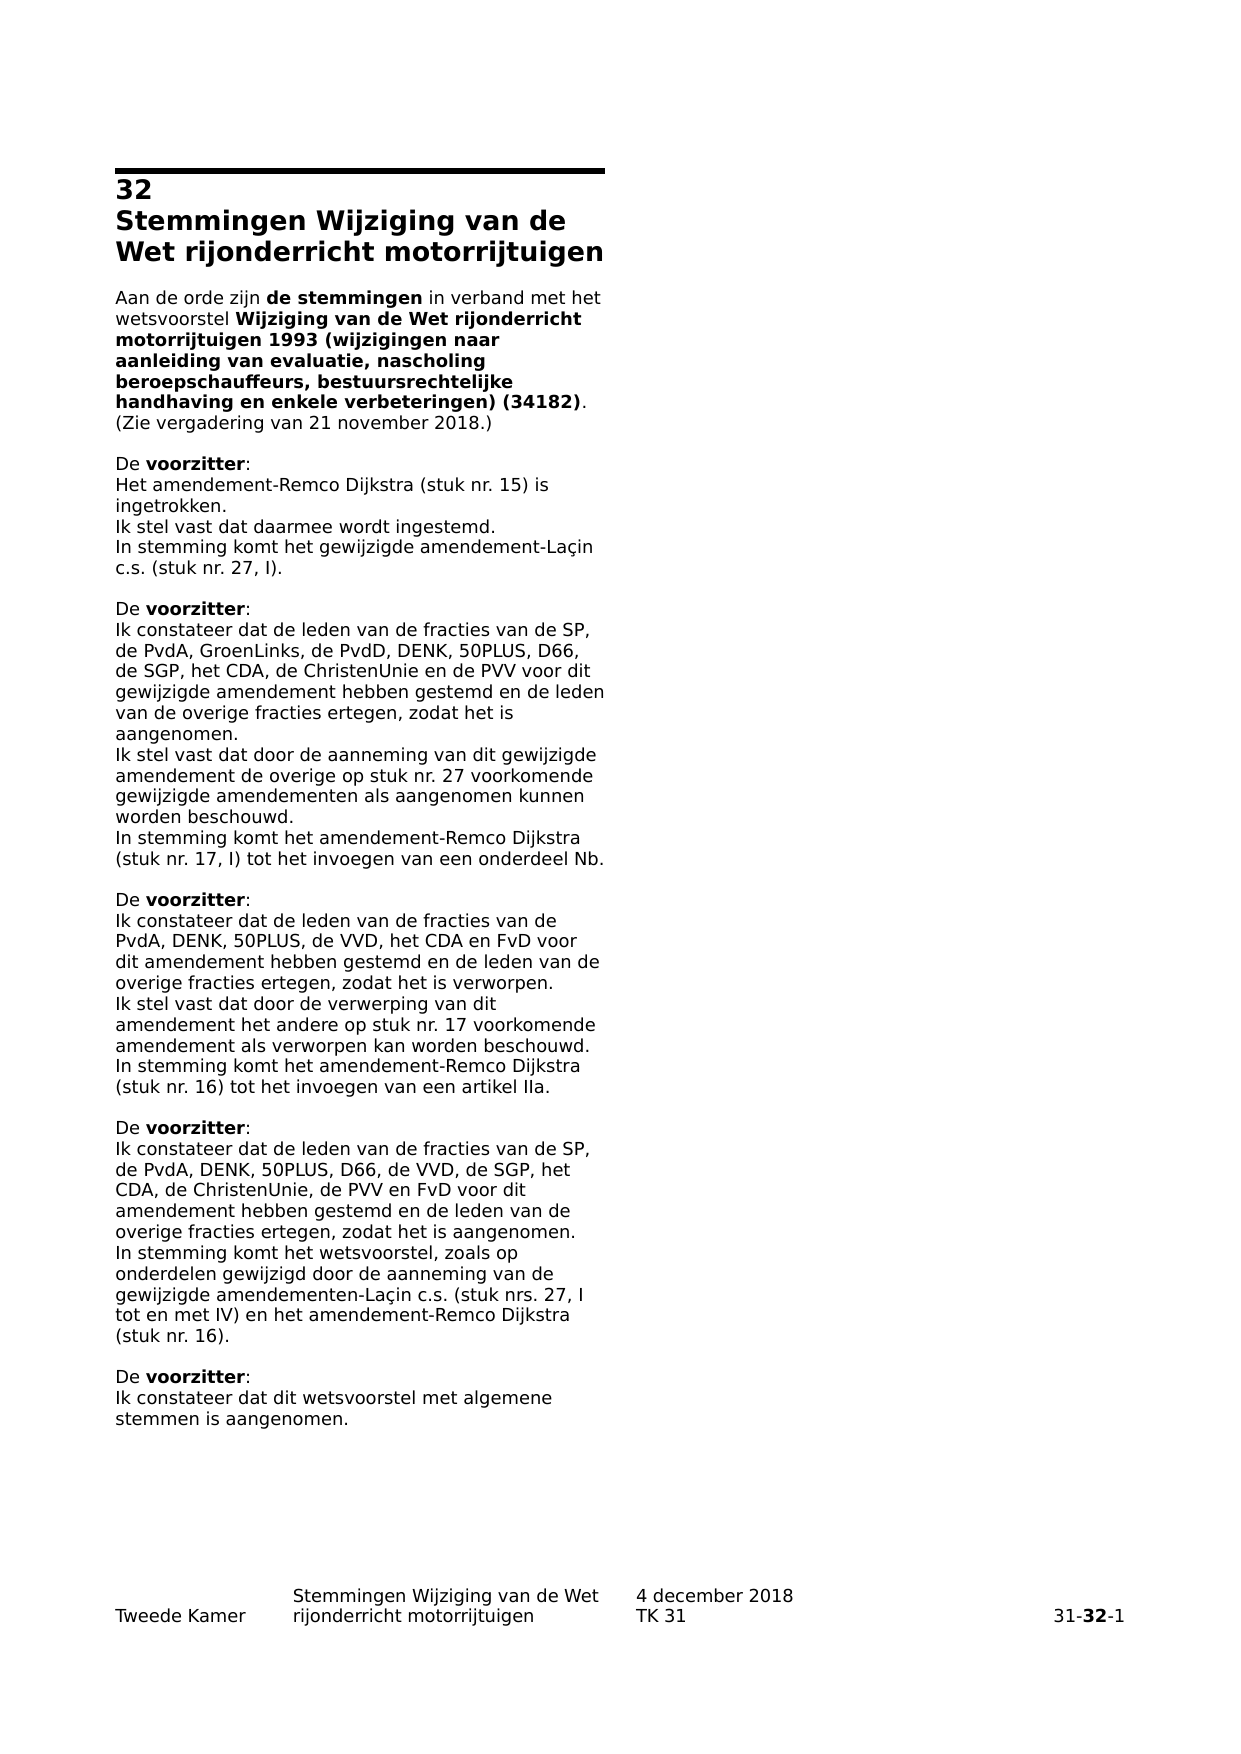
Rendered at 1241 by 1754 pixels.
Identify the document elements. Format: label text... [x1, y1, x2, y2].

text Ik stel vast dat door de aanneming van dit gewijzigde amendement de overige op stuk nr. 27 voorkomende gewijzigde amendementen als aangenomen kunnen worden beschouwd. [115, 744, 605, 828]
text De voorzitter: [115, 889, 605, 910]
text Het amendement-Remco Dijkstra (stuk nr. 15) is ingetrokken. [115, 475, 605, 516]
text In stemming komt het wetsvoorstel, zoals op onderdelen gewijzigd door de aanneming van de gewijzigde amendementen-Laçin c.s. (stuk nrs. 27, I tot en met IV) en het amendement-Remco Dijkstra (stuk nr. 16). [115, 1243, 605, 1347]
text De voorzitter: [115, 454, 605, 475]
title 32 Stemmingen Wijziging van de Wet rijonderricht motorrijtuigen [115, 174, 605, 268]
text (Zie vergadering van 21 november 2018.) [115, 413, 605, 434]
text Ik stel vast dat daarmee wordt ingestemd. [115, 516, 605, 537]
text De voorzitter: [115, 1367, 605, 1388]
text In stemming komt het gewijzigde amendement-Laçin c.s. (stuk nr. 27, I). [115, 537, 605, 579]
text Ik stel vast dat door de verwerping van dit amendement het andere op stuk nr. 17 voorkomende amendement als verworpen kan worden beschouwd. [115, 994, 605, 1056]
text Ik constateer dat de leden van de fracties van de PvdA, DENK, 50PLUS, de VVD, het CDA en FvD voor dit amendement hebben gestemd en de leden van de overige fracties ertegen, zodat het is verworpen. [115, 910, 605, 994]
text Ik constateer dat dit wetsvoorstel met algemene stemmen is aangenomen. [115, 1388, 605, 1429]
text Ik constateer dat de leden van de fracties van de SP, de PvdA, DENK, 50PLUS, D66, de VVD, de SGP, het CDA, de ChristenUnie, de PVV en FvD voor dit amendement hebben gestemd en de leden van de overige fracties ertegen, zodat het is aangenomen. [115, 1138, 605, 1243]
text Ik constateer dat de leden van de fracties van de SP, de PvdA, GroenLinks, de PvdD, DENK, 50PLUS, D66, de SGP, het CDA, de ChristenUnie en de PVV voor dit gewijzigde amendement hebben gestemd en de leden van de overige fracties ertegen, zodat het is aangenomen. [115, 619, 605, 744]
text De voorzitter: [115, 599, 605, 619]
text Aan de orde zijn de stemmingen in verband met het wetsvoorstel Wijziging van de Wet rijonderricht motorrijtuigen 1993 (wijzigingen naar aanleiding van evaluatie, nascholing beroepschauffeurs, bestuursrechtelijke handhaving en enkele verbeteringen) (34182). [115, 288, 605, 413]
text In stemming komt het amendement-Remco Dijkstra (stuk nr. 17, I) tot het invoegen van een onderdeel Nb. [115, 828, 605, 869]
text De voorzitter: [115, 1118, 605, 1138]
text In stemming komt het amendement-Remco Dijkstra (stuk nr. 16) tot het invoegen van een artikel IIa. [115, 1056, 605, 1098]
